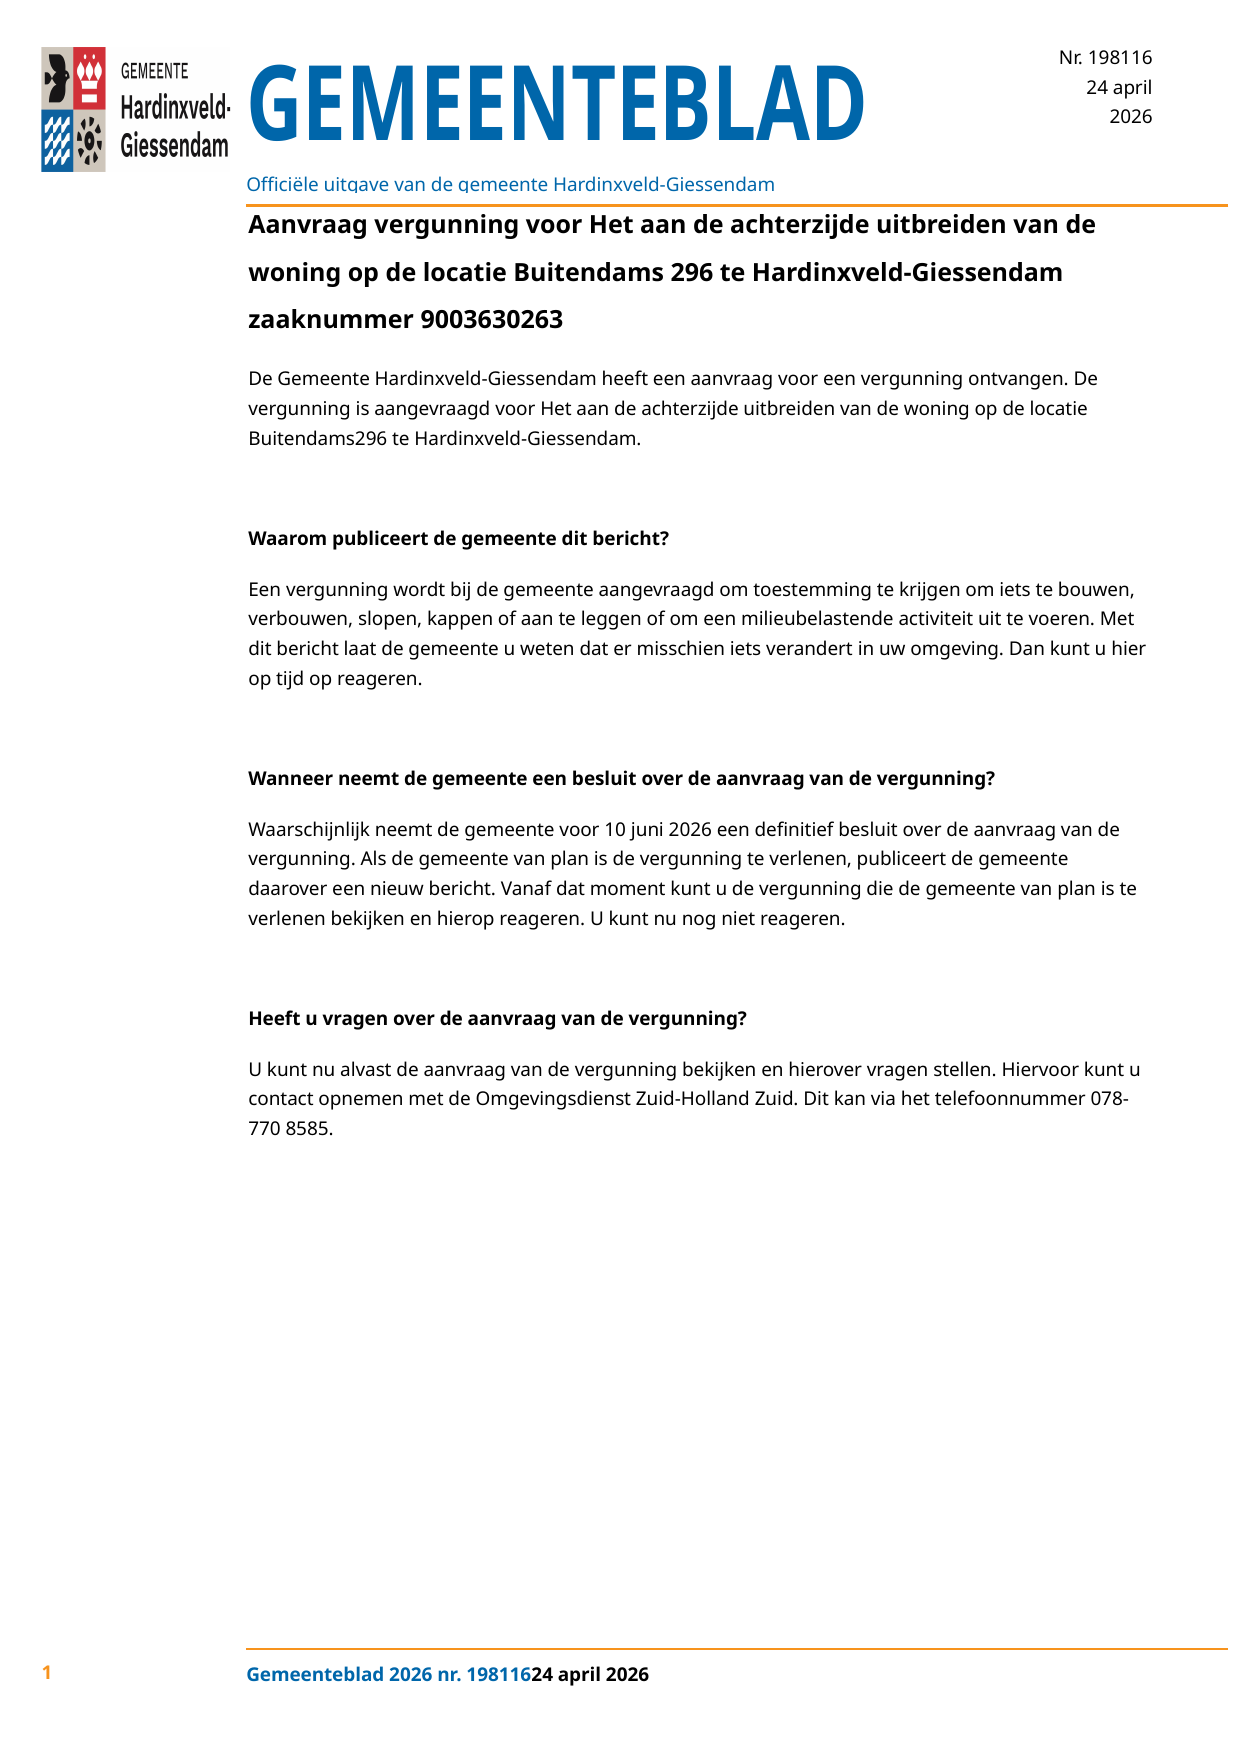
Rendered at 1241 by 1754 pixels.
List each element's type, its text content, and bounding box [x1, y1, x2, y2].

text Heeft u vragen over de aanvraag van de vergunning? [248, 1006, 1152, 1031]
text De Gemeente Hardinxveld-Giessendam heeft een aanvraag voor een vergunning ontvangen. De vergunning is aangevraagd voor Het aan de achterzijde uitbreiden van de woning op de locatie Buitendams296 te Hardinxveld-Giessendam. [248, 366, 1152, 450]
text Waarom publiceert de gemeente dit bericht? [248, 526, 1152, 551]
text Wanneer neemt de gemeente een besluit over de aanvraag van de vergunning? [248, 766, 1152, 791]
text Waarschijnlijk neemt de gemeente voor 10 juni 2026 een definitief besluit over de aanvraag van de vergunning. Als de gemeente van plan is de vergunning te verlenen, publiceert de gemeente daarover een nieuw bericht. Vanaf dat moment kunt u de vergunning die de gemeente van plan is te verlenen bekijken en hierop reageren. U kunt nu nog niet reageren. [248, 816, 1152, 930]
text U kunt nu alvast de aanvraag van de vergunning bekijken en hierover vragen stellen. Hiervoor kunt u contact opnemen met de Omgevingsdienst Zuid-Holland Zuid. Dit kan via het telefoonnummer 078-770 8585. [248, 1056, 1152, 1141]
text Een vergunning wordt bij de gemeente aangevraagd om toestemming te krijgen om iets te bouwen, verbouwen, slopen, kappen of aan te leggen of om een milieubelastende activiteit uit te voeren. Met dit bericht laat de gemeente u weten dat er misschien iets verandert in uw omgeving. Dan kunt u hier op tijd op reageren. [248, 576, 1152, 690]
text Aanvraag vergunning voor Het aan de achterzijde uitbreiden van de woning op de locatie Buitendams 296 te Hardinxveld-Giessendam zaaknummer 9003630263 [248, 207, 1152, 336]
picture [41, 47, 231, 172]
